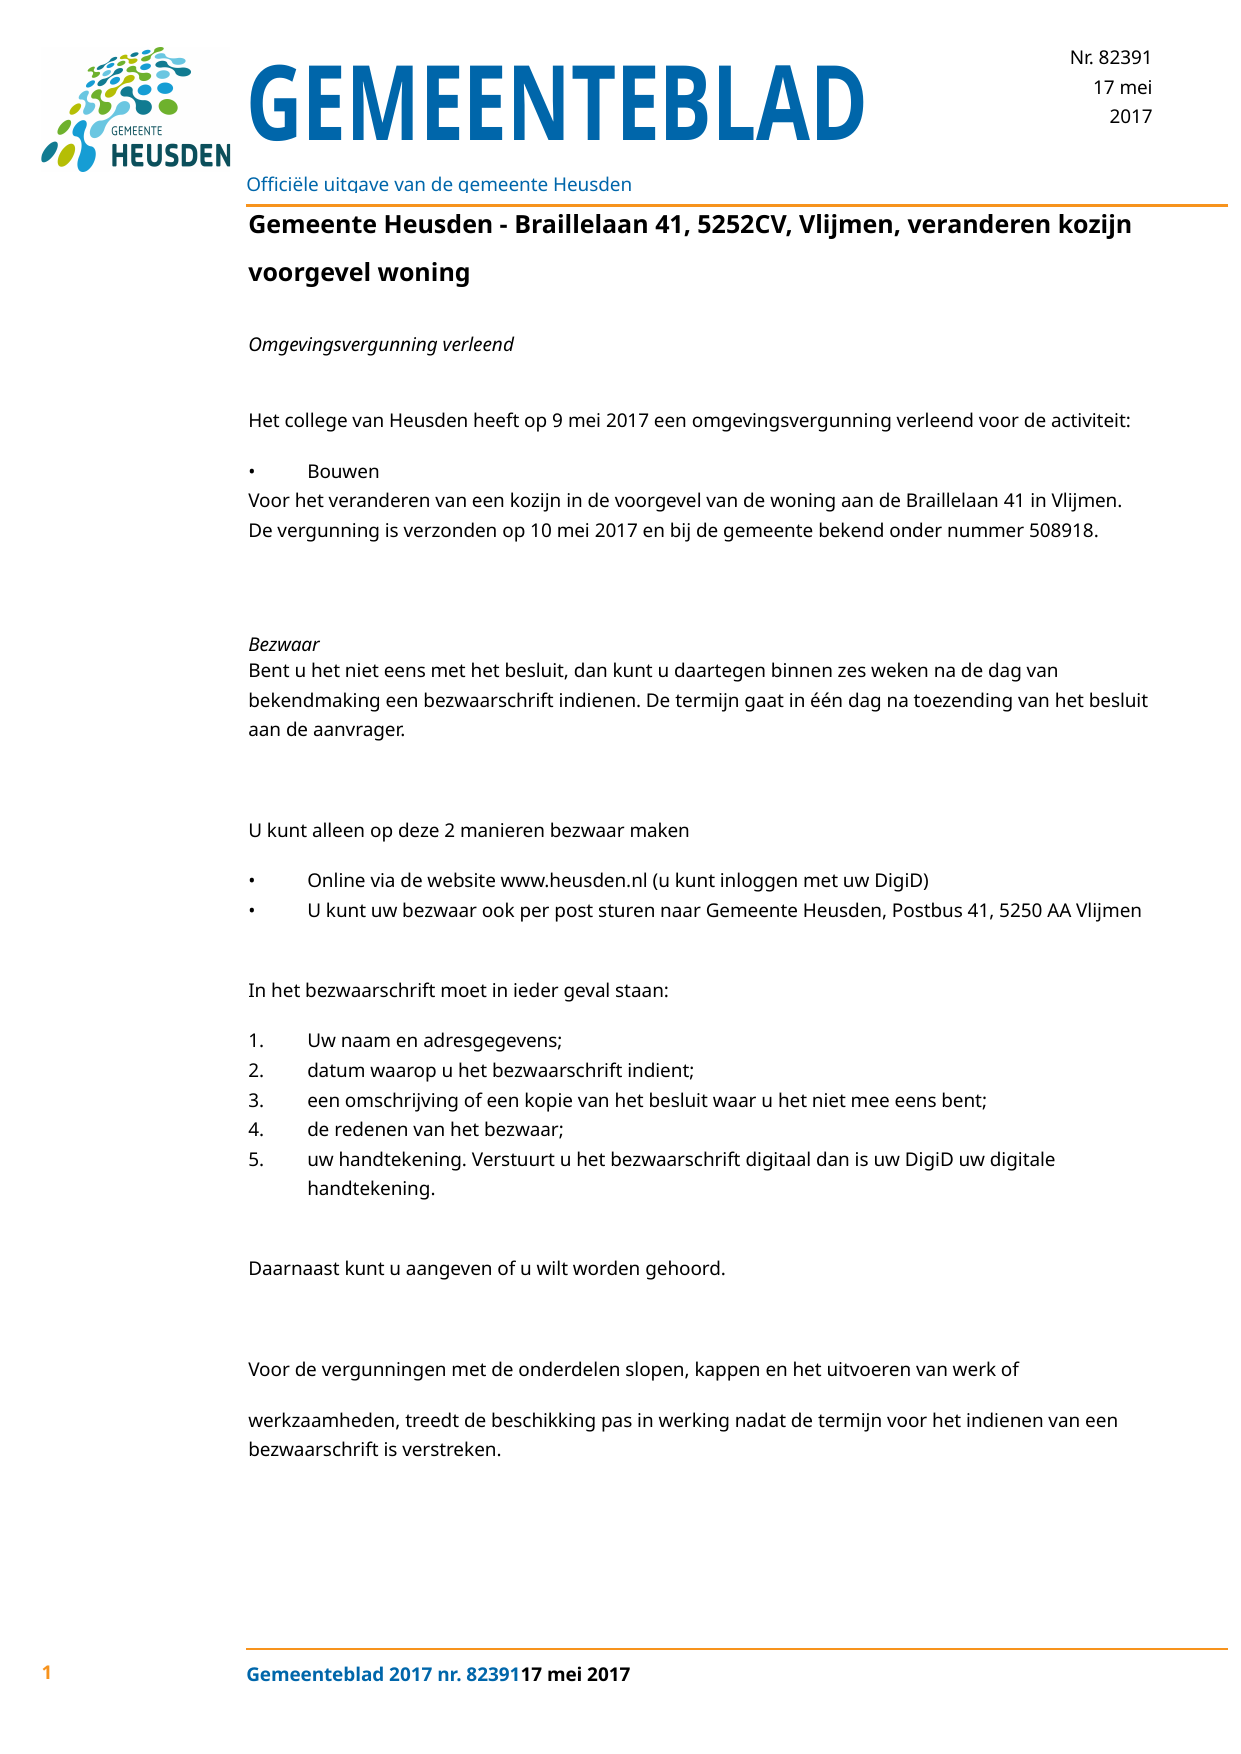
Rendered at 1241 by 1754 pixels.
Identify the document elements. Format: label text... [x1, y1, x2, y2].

list uw handtekening. Verstuurt u het bezwaarschrift digitaal dan is uw DigiD uw digitale handtekening. [248, 1146, 1152, 1201]
text Voor de vergunningen met de onderdelen slopen, kappen en het uitvoeren van werk of [248, 1356, 1152, 1382]
text In het bezwaarschrift moet in ieder geval staan: [248, 977, 1152, 1003]
text Gemeente Heusden - Braillelaan 41, 5252CV, Vlijmen, veranderen kozijn voorgevel woning [248, 207, 1152, 288]
list de redenen van het bezwaar; [248, 1116, 1152, 1142]
list datum waarop u het bezwaarschrift indient; [248, 1057, 1152, 1083]
list een omschrijving of een kopie van het besluit waar u het niet mee eens bent; [248, 1087, 1152, 1113]
text Bent u het niet eens met het besluit, dan kunt u daartegen binnen zes weken na de dag van bekendmaking een bezwaarschrift indienen. De termijn gaat in één dag na toezending van het besluit aan de aanvrager. [248, 657, 1152, 742]
text U kunt alleen op deze 2 manieren bezwaar maken [248, 817, 1152, 843]
list Uw naam en adresgegevens; [248, 1028, 1152, 1053]
text Het college van Heusden heeft op 9 mei 2017 een omgevingsvergunning verleend voor de activiteit: [248, 408, 1152, 433]
list U kunt uw bezwaar ook per post sturen naar Gemeente Heusden, Postbus 41, 5250 AA Vlijmen [248, 897, 1152, 923]
text Daarnaast kunt u aangeven of u wilt worden gehoord. [248, 1256, 1152, 1281]
text Omgevingsvergunning verleend [248, 331, 1152, 357]
list Online via de website www.heusden.nl (u kunt inloggen met uw DigiD) [248, 868, 1152, 893]
text Voor het veranderen van een kozijn in de voorgevel van de woning aan de Braillelaan 41 in Vlijmen. De vergunning is verzonden op 10 mei 2017 en bij de gemeente bekend onder nummer 508918. [248, 488, 1152, 543]
text werkzaamheden, treedt de beschikking pas in werking nadat de termijn voor het indienen van een bezwaarschrift is verstreken. [248, 1407, 1152, 1462]
picture [41, 47, 231, 172]
text Bezwaar [248, 632, 1152, 657]
list Bouwen [248, 458, 1152, 484]
